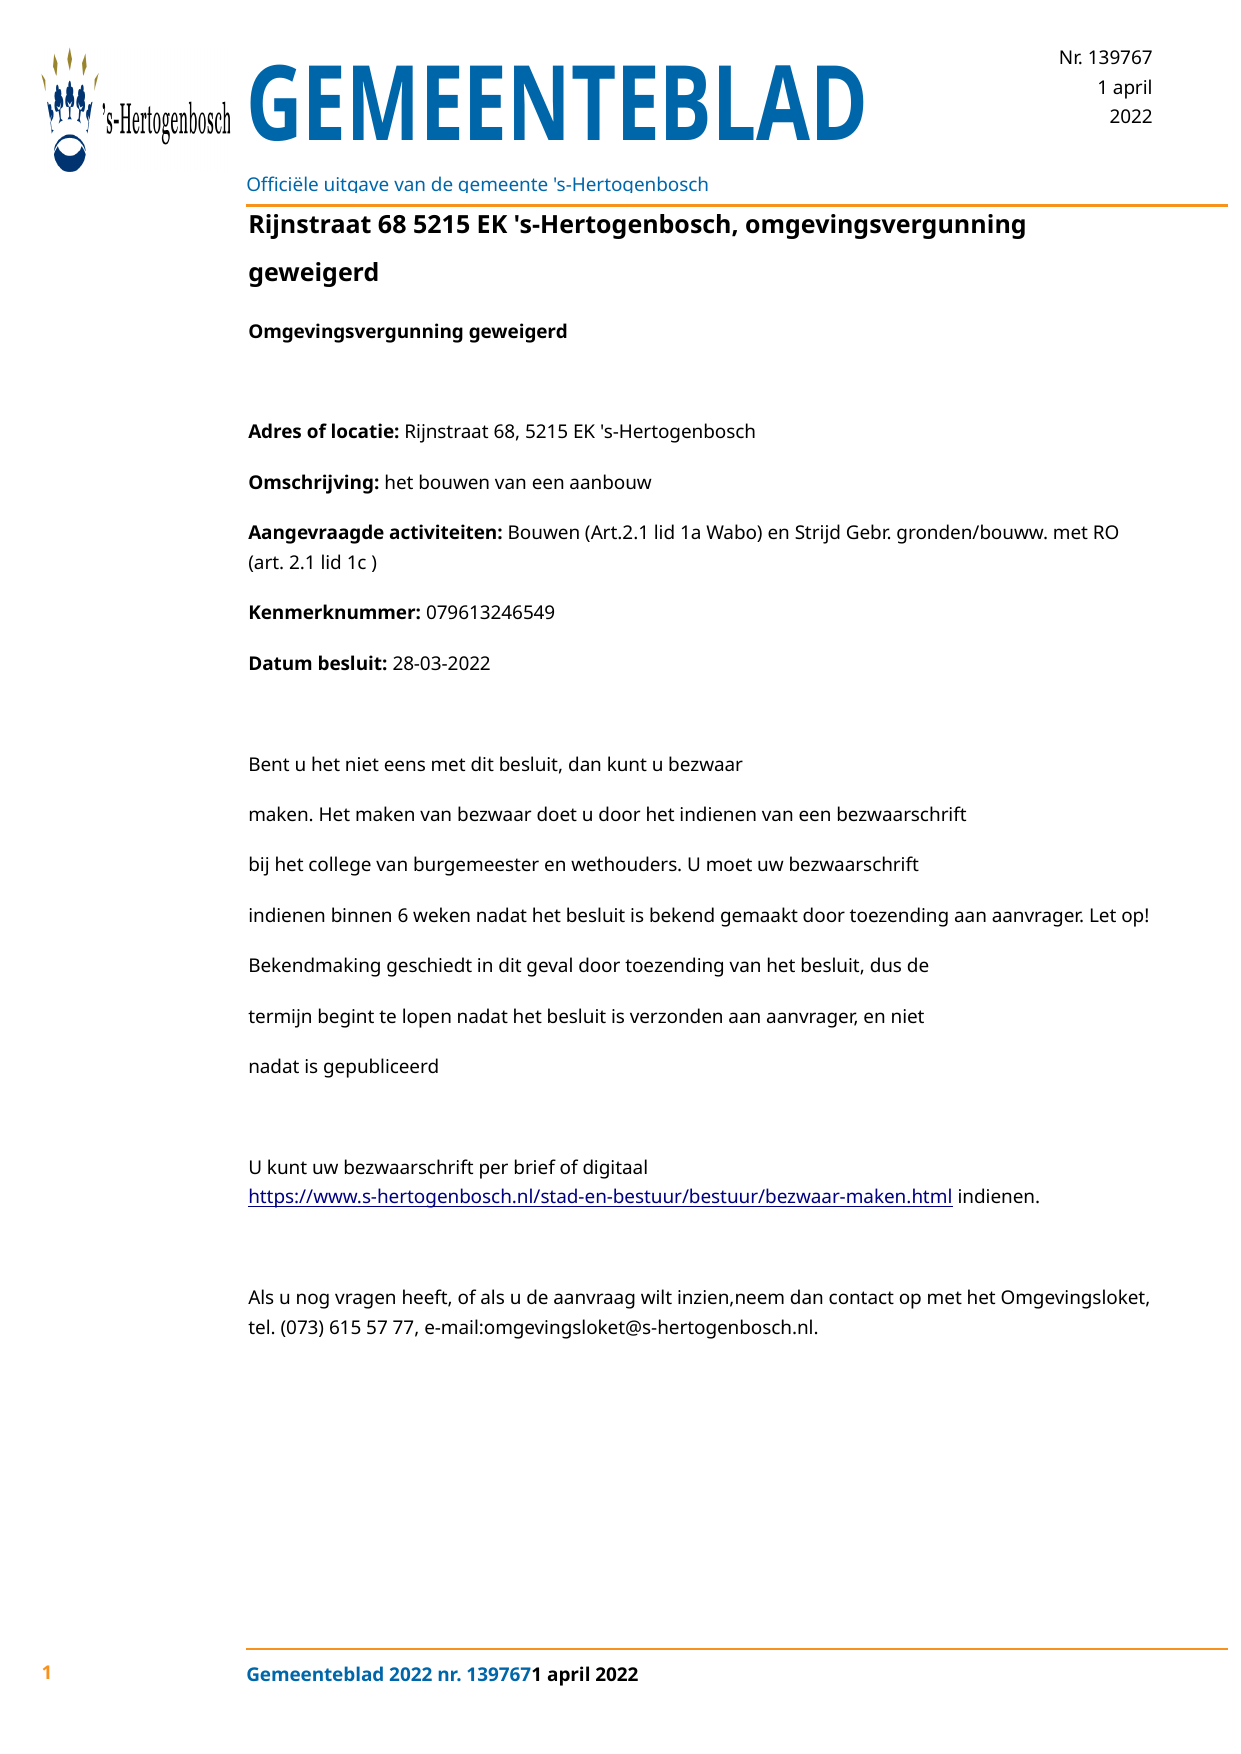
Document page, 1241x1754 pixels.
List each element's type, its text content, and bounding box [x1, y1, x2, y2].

text bij het college van burgemeester en wethouders. U moet uw bezwaarschrift [248, 852, 1152, 877]
text Adres of locatie: Rijnstraat 68, 5215 EK 's-Hertogenbosch [248, 419, 1152, 444]
text Bekendmaking geschiedt in dit geval door toezending van het besluit, dus de [248, 952, 1152, 978]
text termijn begint te lopen nadat het besluit is verzonden aan aanvrager, en niet [248, 1003, 1152, 1029]
text maken. Het maken van bezwaar doet u door het indienen van een bezwaarschrift [248, 801, 1152, 827]
text Aangevraagde activiteiten: Bouwen (Art.2.1 lid 1a Wabo) en Strijd Gebr. gronden/bouww. met RO (art. 2.1 lid 1c ) [248, 519, 1152, 575]
text Omgevingsvergunning geweigerd [248, 318, 1152, 344]
text U kunt uw bezwaarschrift per brief of digitaal https://www.s-hertogenbosch.nl/stad-en-bestuur/bestuur/bezwaar-maken.html indienen. [248, 1154, 1152, 1209]
text Datum besluit: 28-03-2022 [248, 650, 1152, 676]
text Omschrijving: het bouwen van een aanbouw [248, 469, 1152, 495]
text indienen binnen 6 weken nadat het besluit is bekend gemaakt door toezending aan aanvrager. Let op! [248, 902, 1152, 928]
picture [41, 47, 231, 172]
text nadat is gepubliceerd [248, 1053, 1152, 1079]
text Rijnstraat 68 5215 EK 's-Hertogenbosch, omgevingsvergunning geweigerd [248, 207, 1152, 288]
text Als u nog vragen heeft, of als u de aanvraag wilt inzien,neem dan contact op met het Omgevingsloket, tel. (073) 615 57 77, e-mail:omgevingsloket@s-hertogenbosch.nl. [248, 1284, 1152, 1340]
text Kenmerknummer: 079613246549 [248, 599, 1152, 625]
text Bent u het niet eens met dit besluit, dan kunt u bezwaar [248, 751, 1152, 777]
